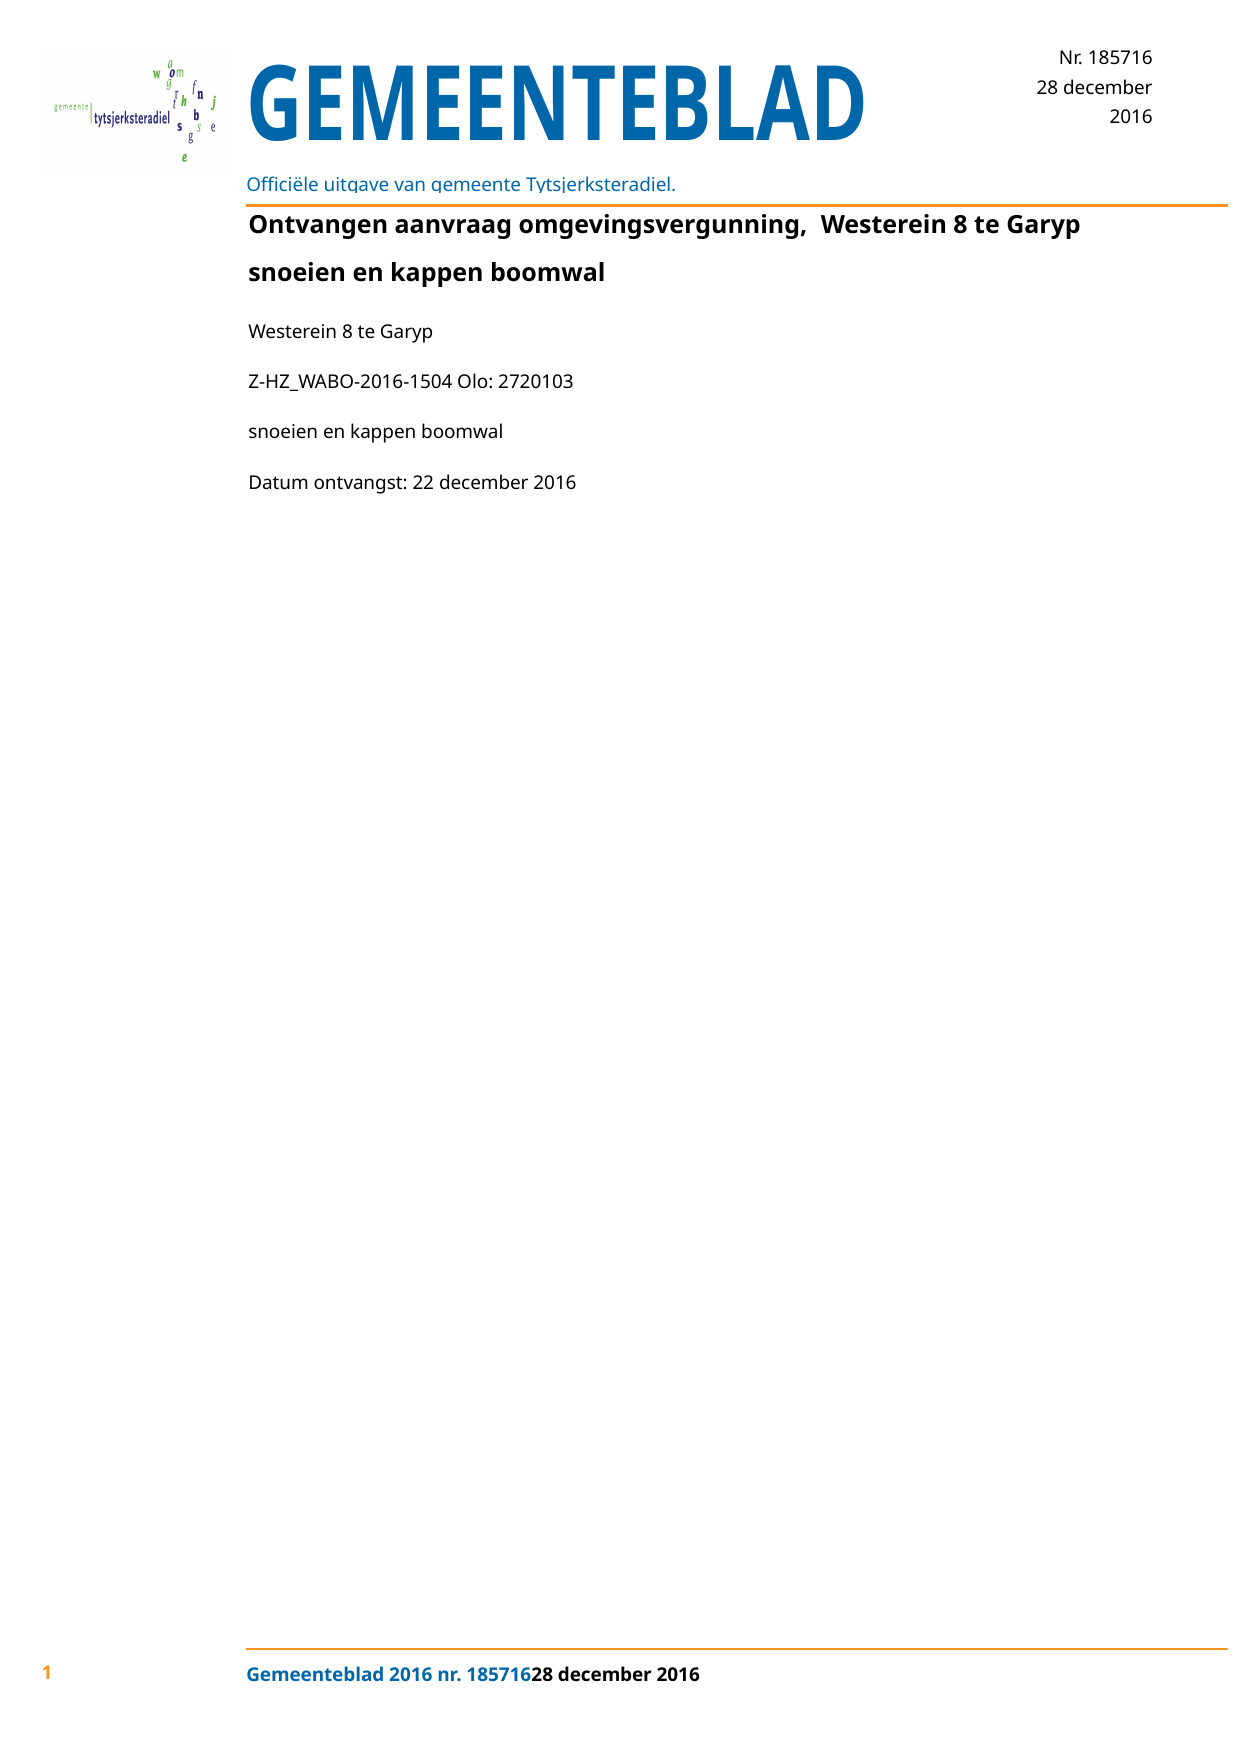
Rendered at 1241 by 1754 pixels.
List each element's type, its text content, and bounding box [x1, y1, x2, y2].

text Datum ontvangst: 22 december 2016 [248, 469, 1152, 495]
text Z-HZ_WABO-2016-1504 Olo: 2720103 [248, 368, 1152, 394]
text snoeien en kappen boomwal [248, 419, 1152, 444]
picture [41, 47, 231, 172]
text Ontvangen aanvraag omgevingsvergunning, Westerein 8 te Garyp snoeien en kappen boomwal [248, 207, 1152, 288]
text Westerein 8 te Garyp [248, 318, 1152, 344]
